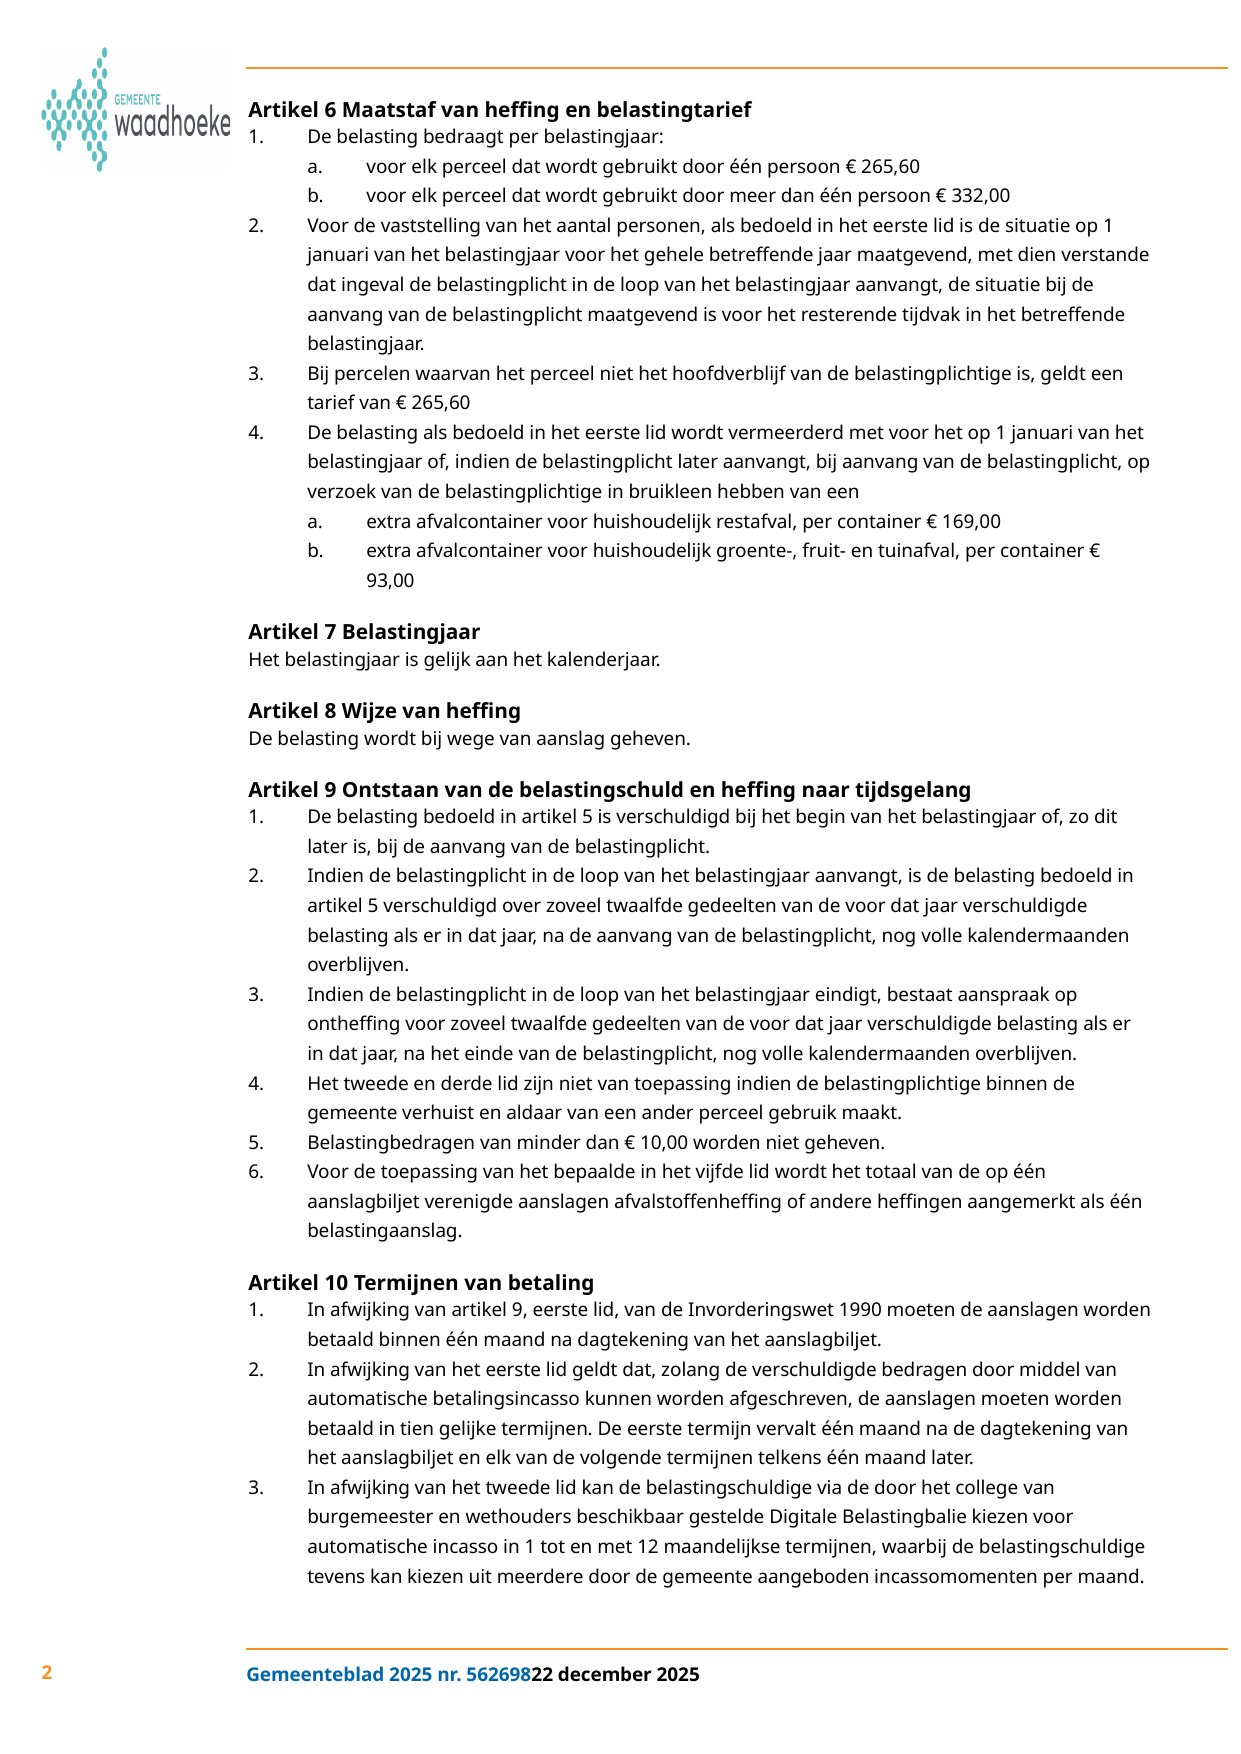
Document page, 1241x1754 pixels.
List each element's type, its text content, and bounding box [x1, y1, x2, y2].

list In afwijking van het eerste lid geldt dat, zolang de verschuldigde bedragen door middel van automatische betalingsincasso kunnen worden afgeschreven, de aanslagen moeten worden betaald in tien gelijke termijnen. De eerste termijn vervalt één maand na de dagtekening van het aanslagbiljet en elk van de volgende termijnen telkens één maand later. [248, 1356, 1152, 1470]
text Artikel 9 Ontstaan van de belastingschuld en heffing naar tijdsgelang [248, 775, 1152, 803]
list extra afvalcontainer voor huishoudelijk restafval, per container € 169,00 [307, 508, 1152, 533]
list Voor de vaststelling van het aantal personen, als bedoeld in het eerste lid is de situatie op 1 januari van het belastingjaar voor het gehele betreffende jaar maatgevend, met dien verstande dat ingeval de belastingplicht in de loop van het belastingjaar aanvangt, de situatie bij de aanvang van de belastingplicht maatgevend is voor het resterende tijdvak in het betreffende belastingjaar. [248, 212, 1152, 356]
list Indien de belastingplicht in de loop van het belastingjaar eindigt, bestaat aanspraak op ontheffing voor zoveel twaalfde gedeelten van de voor dat jaar verschuldigde belasting als er in dat jaar, na het einde van de belastingplicht, nog volle kalendermaanden overblijven. [248, 981, 1152, 1066]
list extra afvalcontainer voor huishoudelijk groente-, fruit- en tuinafval, per container € 93,00 [307, 537, 1152, 593]
list In afwijking van artikel 9, eerste lid, van de Invorderingswet 1990 moeten de aanslagen worden betaald binnen één maand na dagtekening van het aanslagbiljet. [248, 1297, 1152, 1352]
picture [41, 47, 231, 172]
text De belasting wordt bij wege van aanslag geheven. [248, 725, 1152, 750]
list voor elk perceel dat wordt gebruikt door meer dan één persoon € 332,00 [307, 182, 1152, 208]
list De belasting bedoeld in artikel 5 is verschuldigd bij het begin van het belastingjaar of, zo dit later is, bij de aanvang van de belastingplicht. [248, 803, 1152, 859]
text Artikel 7 Belastingjaar [248, 617, 1152, 646]
list Bij percelen waarvan het perceel niet het hoofdverblijf van de belastingplichtige is, geldt een tarief van € 265,60 [248, 360, 1152, 415]
list De belasting bedraagt per belastingjaar: [248, 123, 1152, 149]
list voor elk perceel dat wordt gebruikt door één persoon € 265,60 [307, 153, 1152, 178]
list Het tweede en derde lid zijn niet van toepassing indien de belastingplichtige binnen de gemeente verhuist en aldaar van een ander perceel gebruik maakt. [248, 1070, 1152, 1125]
list Belastingbedragen van minder dan € 10,00 worden niet geheven. [248, 1129, 1152, 1155]
list In afwijking van het tweede lid kan de belastingschuldige via de door het college van burgemeester en wethouders beschikbaar gestelde Digitale Belastingbalie kiezen voor automatische incasso in 1 tot en met 12 maandelijkse termijnen, waarbij de belastingschuldige tevens kan kiezen uit meerdere door de gemeente aangeboden incassomomenten per maand. [248, 1474, 1152, 1588]
text Artikel 6 Maatstaf van heffing en belastingtarief [248, 95, 1152, 123]
text Artikel 8 Wijze van heffing [248, 696, 1152, 725]
text Het belastingjaar is gelijk aan het kalenderjaar. [248, 646, 1152, 672]
list Indien de belastingplicht in de loop van het belastingjaar aanvangt, is de belasting bedoeld in artikel 5 verschuldigd over zoveel twaalfde gedeelten van de voor dat jaar verschuldigde belasting als er in dat jaar, na de aanvang van de belastingplicht, nog volle kalendermaanden overblijven. [248, 863, 1152, 977]
list De belasting als bedoeld in het eerste lid wordt vermeerderd met voor het op 1 januari van het belastingjaar of, indien de belastingplicht later aanvangt, bij aanvang van de belastingplicht, op verzoek van de belastingplichtige in bruikleen hebben van een [248, 419, 1152, 504]
text Artikel 10 Termijnen van betaling [248, 1268, 1152, 1297]
list Voor de toepassing van het bepaalde in het vijfde lid wordt het totaal van de op één aanslagbiljet verenigde aanslagen afvalstoffenheffing of andere heffingen aangemerkt als één belastingaanslag. [248, 1158, 1152, 1243]
